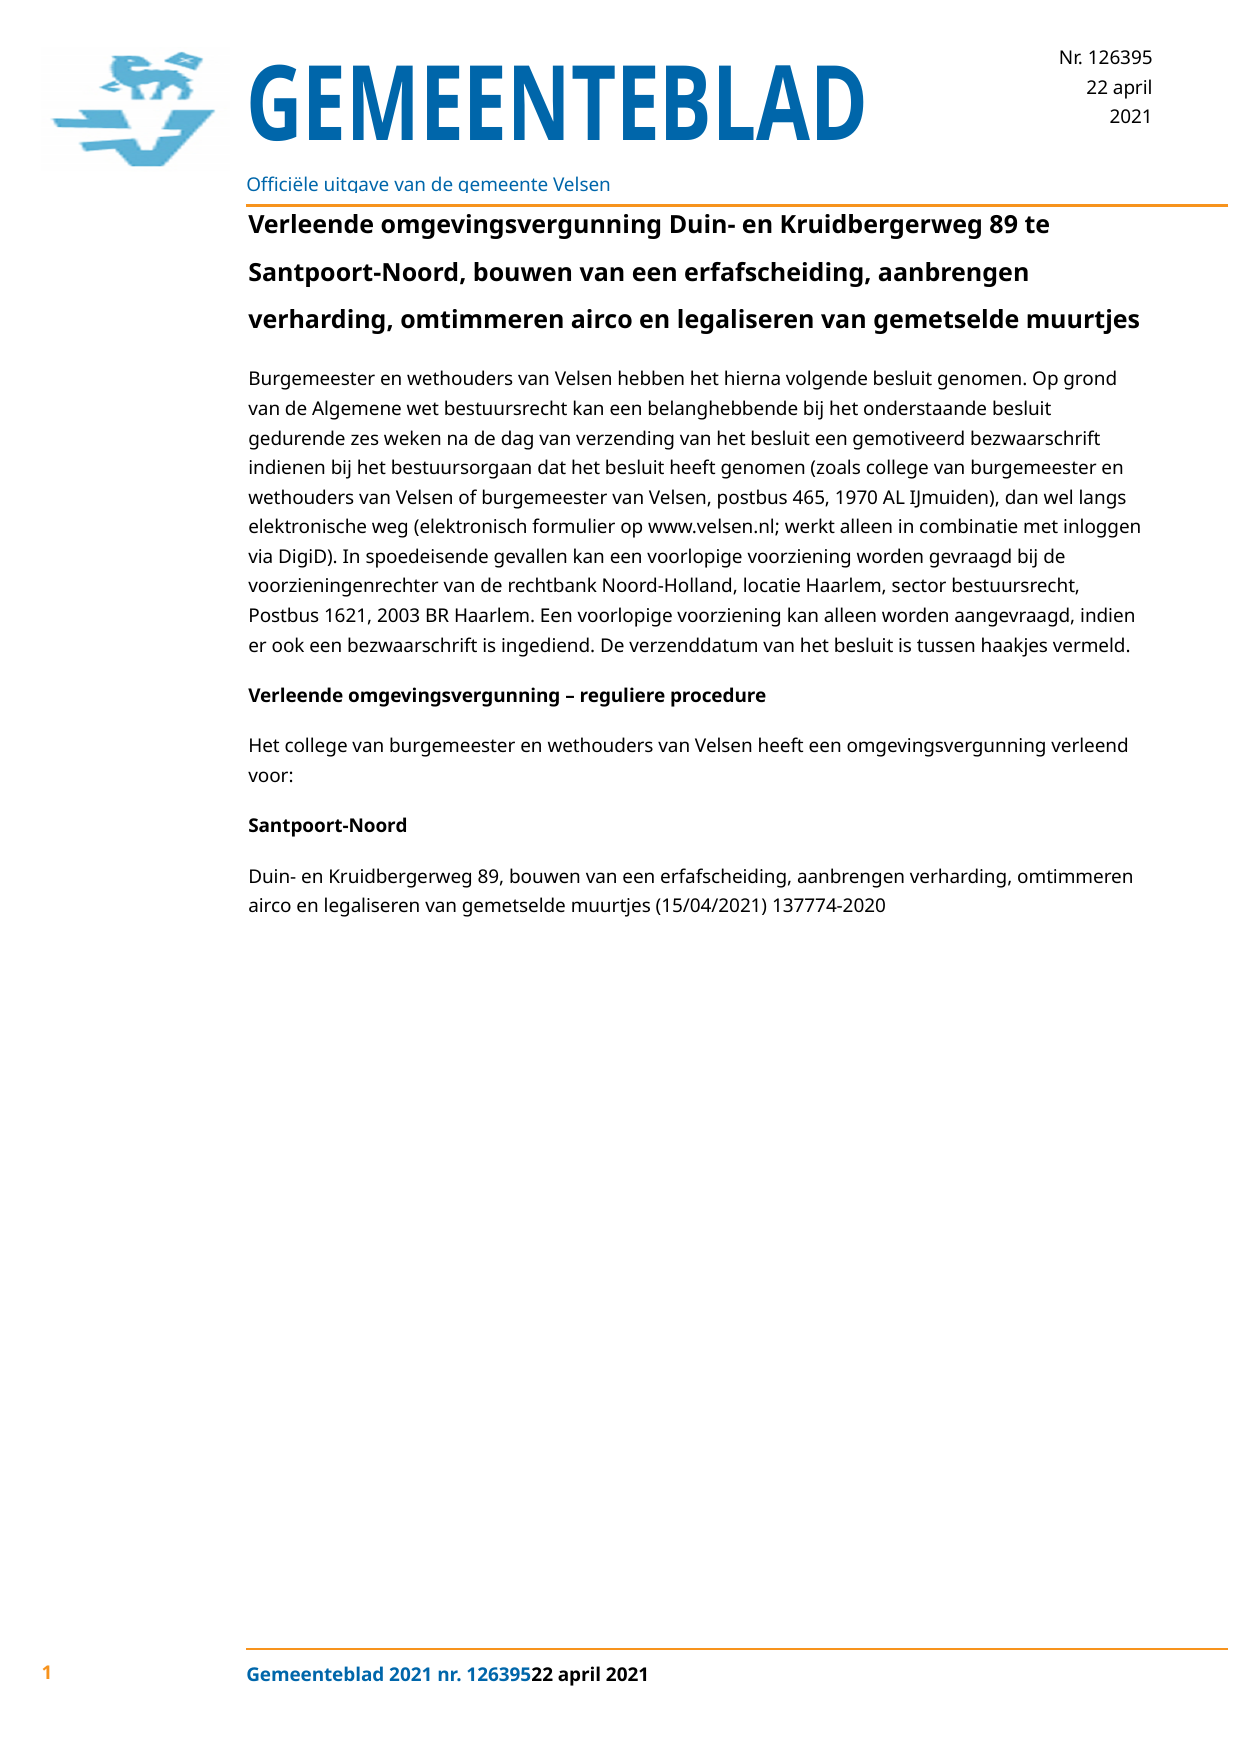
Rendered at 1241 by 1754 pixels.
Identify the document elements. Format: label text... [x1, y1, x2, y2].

text Santpoort-Noord [248, 813, 1152, 838]
text Het college van burgemeester en wethouders van Velsen heeft een omgevingsvergunning verleend voor: [248, 733, 1152, 788]
text Duin- en Kruidbergerweg 89, bouwen van een erfafscheiding, aanbrengen verharding, omtimmeren airco en legaliseren van gemetselde muurtjes (15/04/2021) 137774-2020 [248, 863, 1152, 918]
text Verleende omgevingsvergunning Duin- en Kruidbergerweg 89 te Santpoort-Noord, bouwen van een erfafscheiding, aanbrengen verharding, omtimmeren airco en legaliseren van gemetselde muurtjes [248, 207, 1152, 336]
text Verleende omgevingsvergunning – reguliere procedure [248, 682, 1152, 708]
picture [41, 47, 231, 172]
text Burgemeester en wethouders van Velsen hebben het hierna volgende besluit genomen. Op grond van de Algemene wet bestuursrecht kan een belanghebbende bij het onderstaande besluit gedurende zes weken na de dag van verzending van het besluit een gemotiveerd bezwaarschrift indienen bij het bestuursorgaan dat het besluit heeft genomen (zoals college van burgemeester en wethouders van Velsen of burgemeester van Velsen, postbus 465, 1970 AL IJmuiden), dan wel langs elektronische weg (elektronisch formulier op www.velsen.nl; werkt alleen in combinatie met inloggen via DigiD). In spoedeisende gevallen kan een voorlopige voorziening worden gevraagd bij de voorzieningenrechter van de rechtbank Noord-Holland, locatie Haarlem, sector bestuursrecht, Postbus 1621, 2003 BR Haarlem. Een voorlopige voorziening kan alleen worden aangevraagd, indien er ook een bezwaarschrift is ingediend. De verzenddatum van het besluit is tussen haakjes vermeld. [248, 366, 1152, 657]
